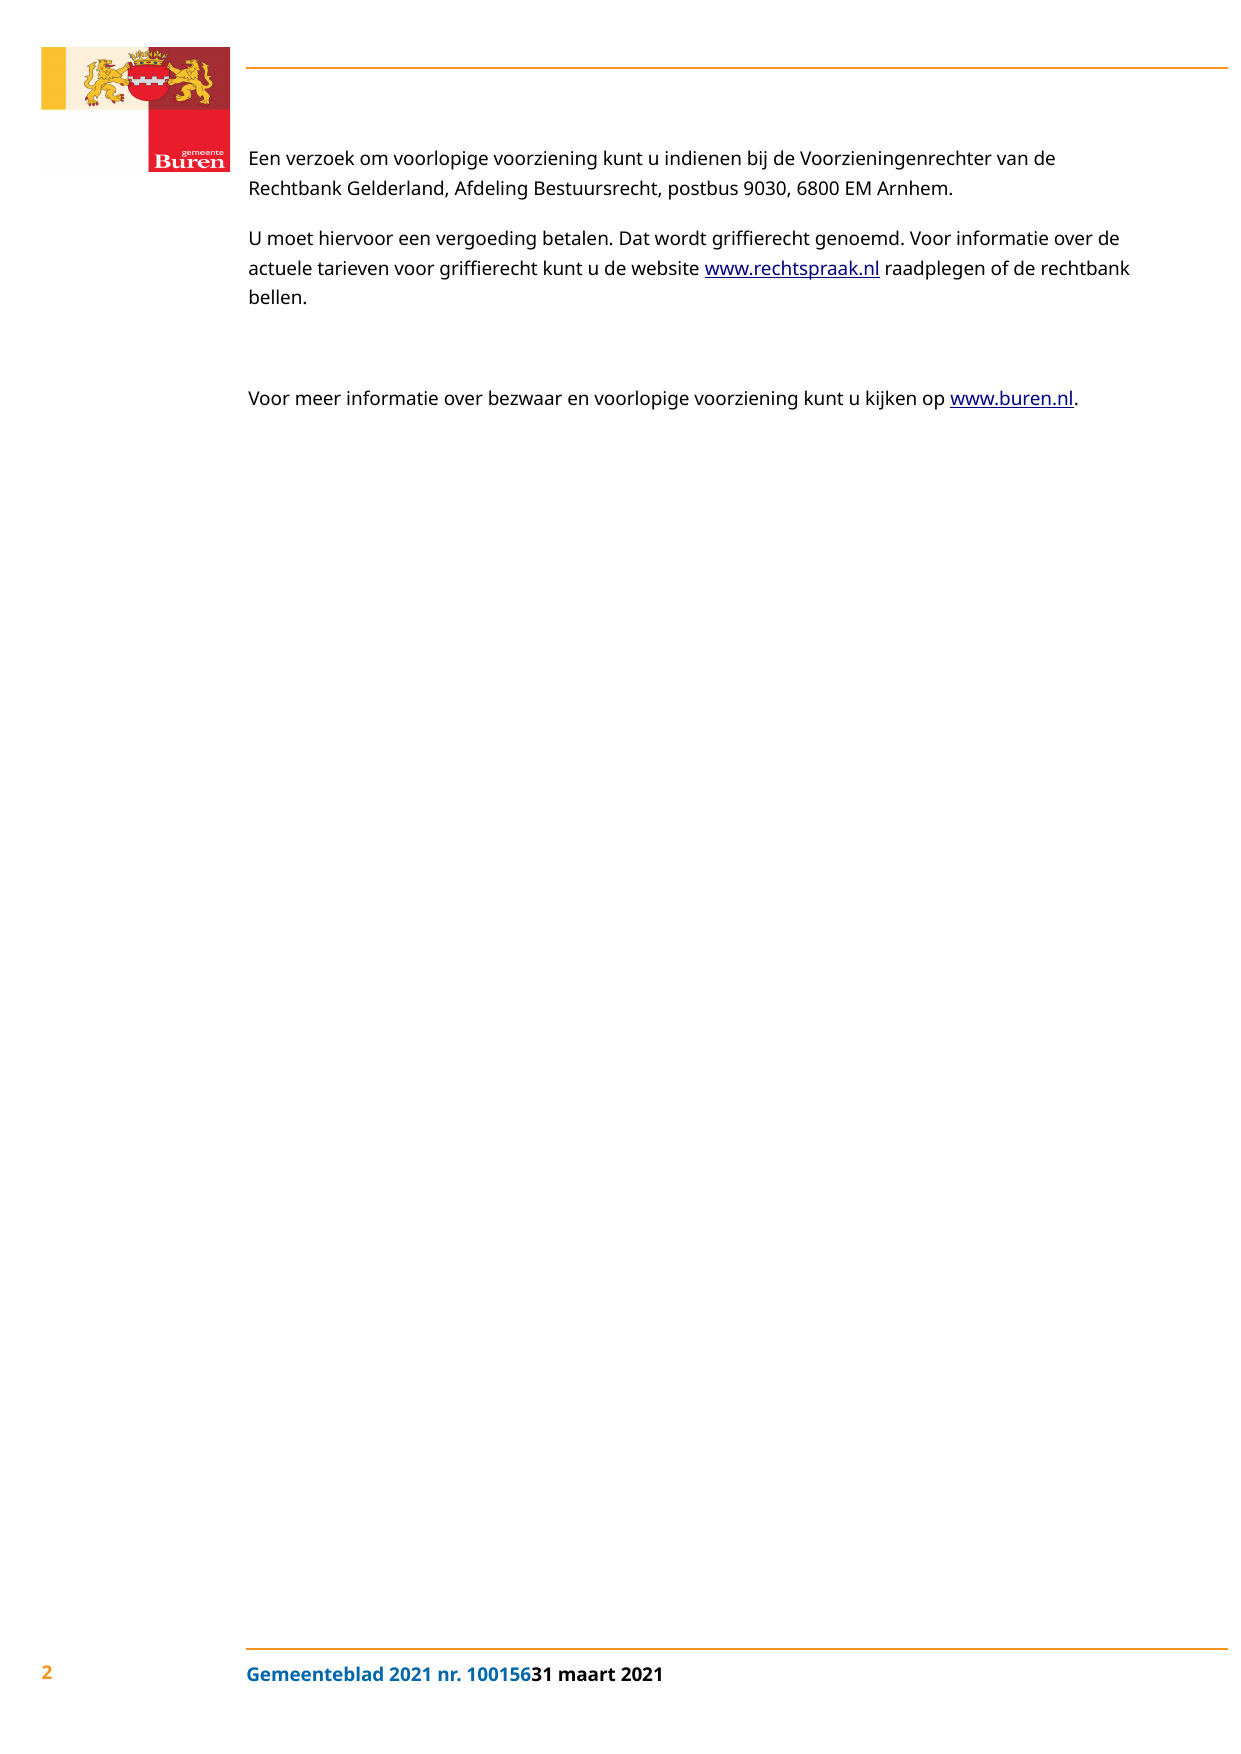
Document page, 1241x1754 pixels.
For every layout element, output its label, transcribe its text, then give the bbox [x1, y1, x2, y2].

text Voor meer informatie over bezwaar en voorlopige voorziening kunt u kijken op www.buren.nl. [248, 385, 1152, 411]
text Een verzoek om voorlopige voorziening kunt u indienen bij de Voorzieningenrechter van de Rechtbank Gelderland, Afdeling Bestuursrecht, postbus 9030, 6800 EM Arnhem. [248, 145, 1152, 201]
picture [41, 47, 231, 172]
text U moet hiervoor een vergoeding betalen. Dat wordt griffierecht genoemd. Voor informatie over de actuele tarieven voor griffierecht kunt u de website www.rechtspraak.nl raadplegen of de rechtbank bellen. [248, 225, 1152, 310]
